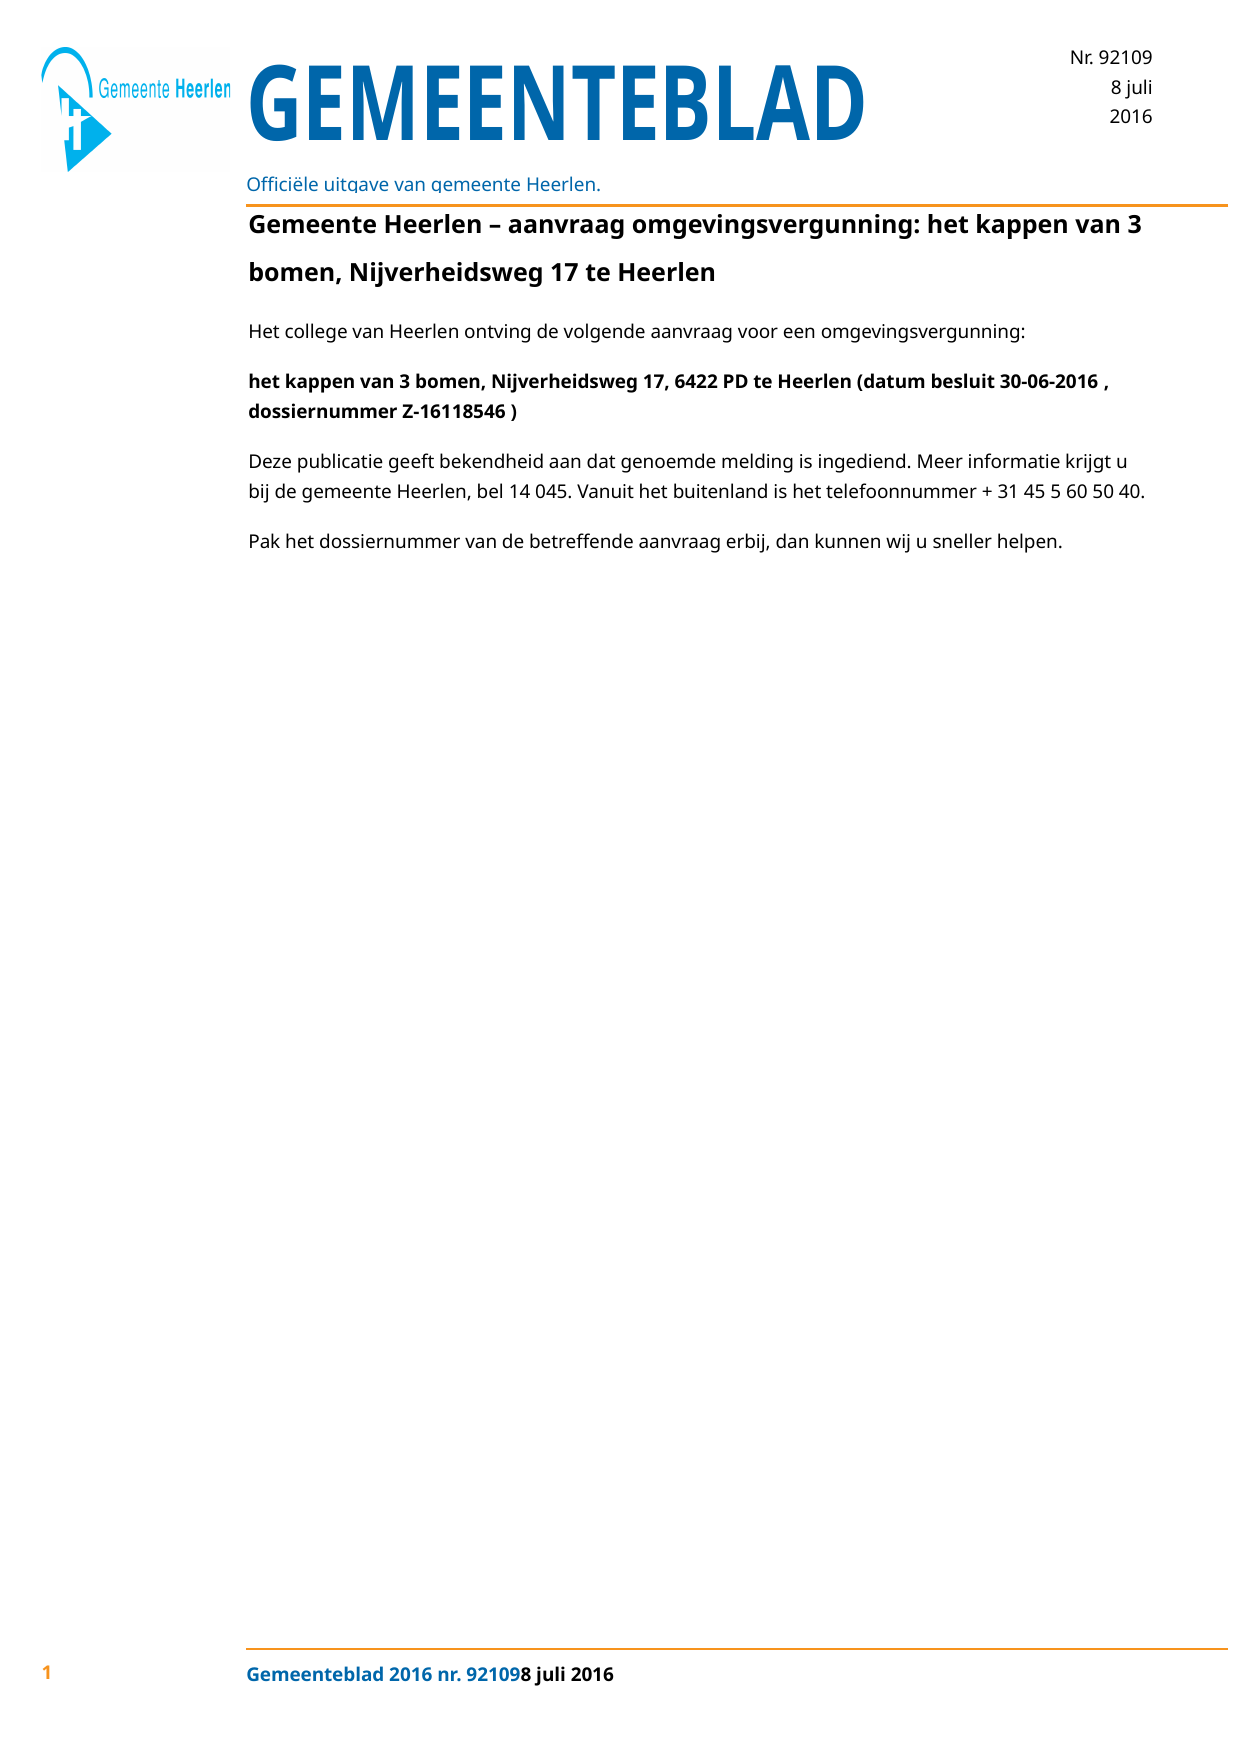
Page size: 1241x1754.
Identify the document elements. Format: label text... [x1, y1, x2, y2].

text Pak het dossiernummer van de betreffende aanvraag erbij, dan kunnen wij u sneller helpen. [248, 528, 1152, 554]
text Het college van Heerlen ontving de volgende aanvraag voor een omgevingsvergunning: [248, 318, 1152, 344]
text Deze publicatie geeft bekendheid aan dat genoemde melding is ingediend. Meer informatie krijgt u bij de gemeente Heerlen, bel 14 045. Vanuit het buitenland is het telefoonnummer + 31 45 5 60 50 40. [248, 448, 1152, 504]
text het kappen van 3 bomen, Nijverheidsweg 17, 6422 PD te Heerlen (datum besluit 30-06-2016 , dossiernummer Z-16118546 ) [248, 368, 1152, 424]
picture [41, 47, 231, 172]
picture [41, 47, 58, 70]
text Gemeente Heerlen – aanvraag omgevingsvergunning: het kappen van 3 bomen, Nijverheidsweg 17 te Heerlen [248, 207, 1152, 288]
